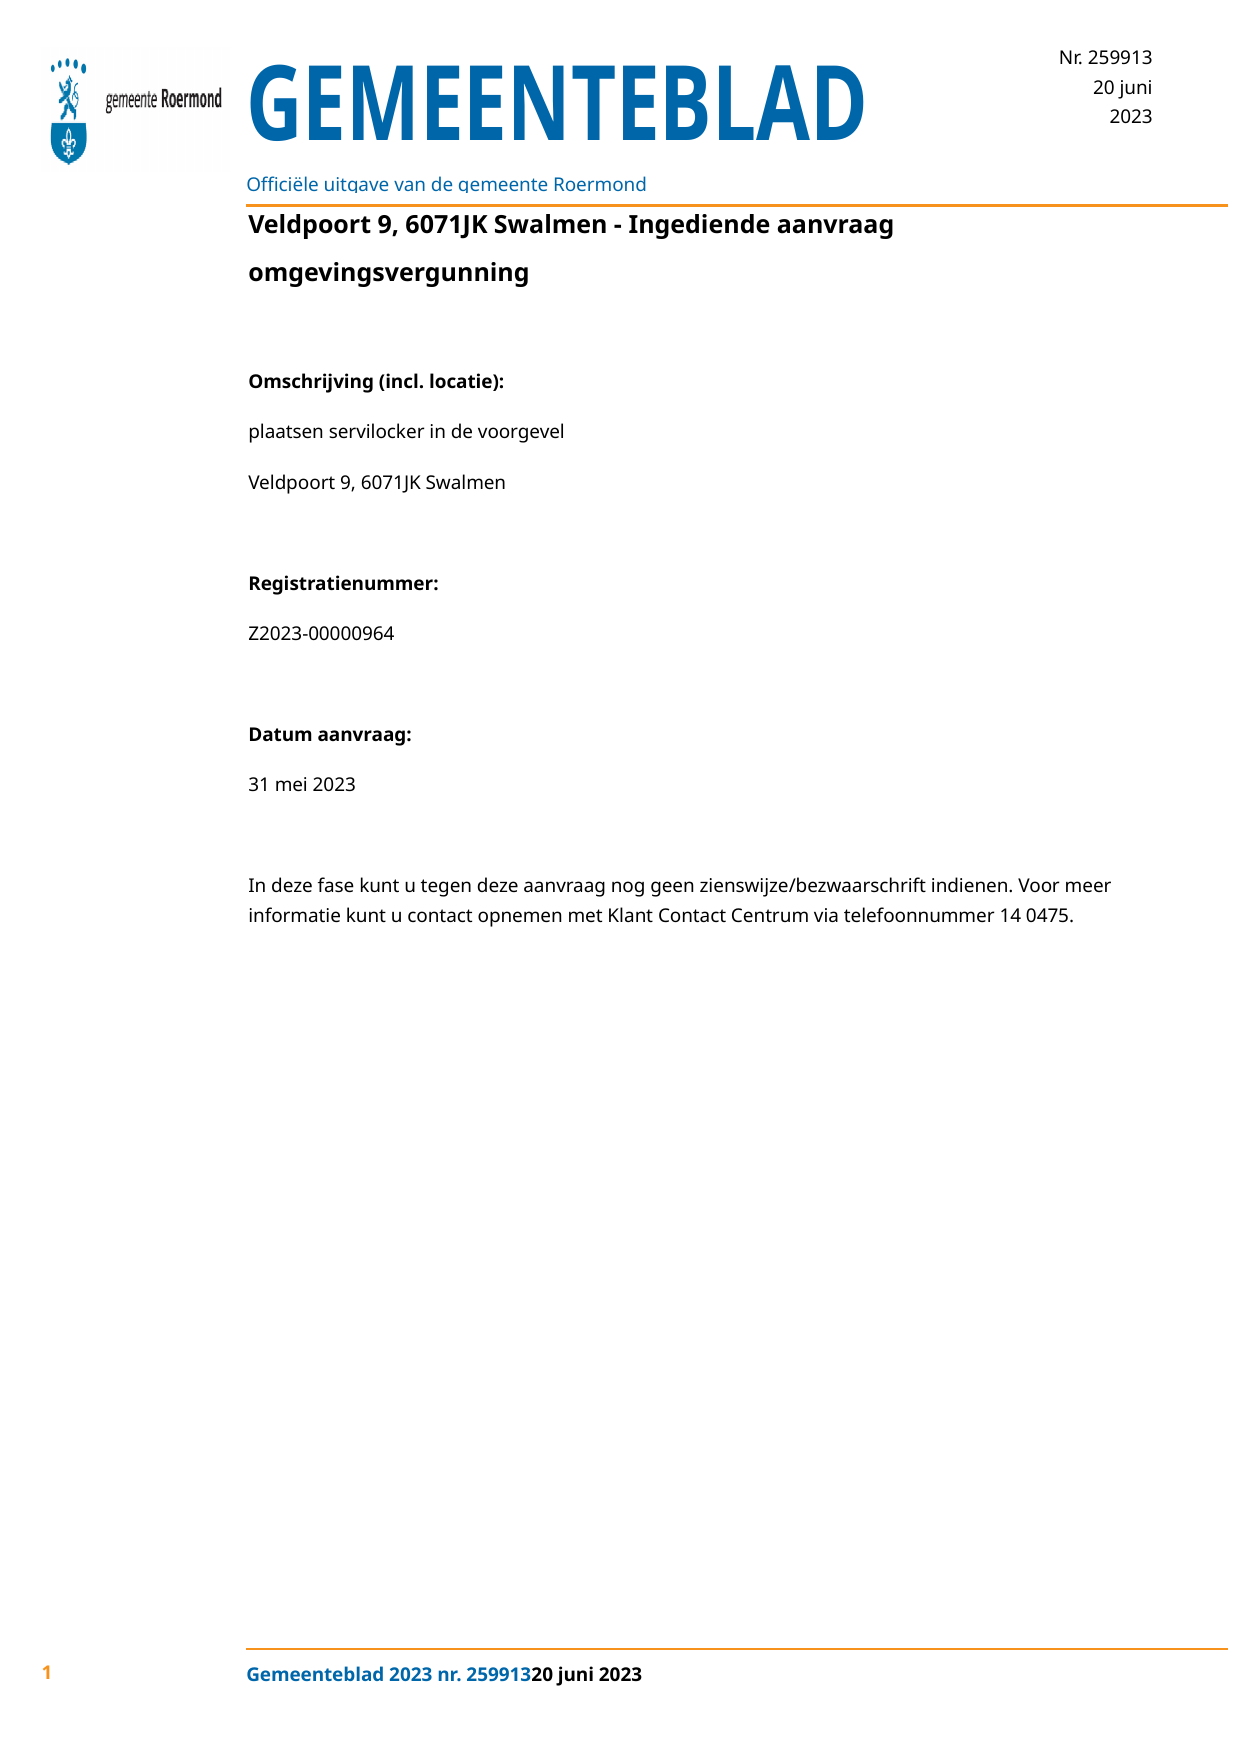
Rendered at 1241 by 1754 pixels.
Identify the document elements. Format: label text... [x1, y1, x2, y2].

text Datum aanvraag: [248, 721, 1152, 747]
text Omschrijving (incl. locatie): [248, 368, 1152, 394]
text Veldpoort 9, 6071JK Swalmen [248, 469, 1152, 495]
text plaatsen servilocker in de voorgevel [248, 419, 1152, 444]
text Z2023-00000964 [248, 620, 1152, 646]
text Registratienummer: [248, 570, 1152, 596]
text Veldpoort 9, 6071JK Swalmen - Ingediende aanvraag omgevingsvergunning [248, 207, 1152, 288]
text In deze fase kunt u tegen deze aanvraag nog geen zienswijze/bezwaarschrift indienen. Voor meer informatie kunt u contact opnemen met Klant Contact Centrum via telefoonnummer 14 0475. [248, 872, 1152, 928]
picture [41, 47, 231, 172]
text 31 mei 2023 [248, 772, 1152, 797]
